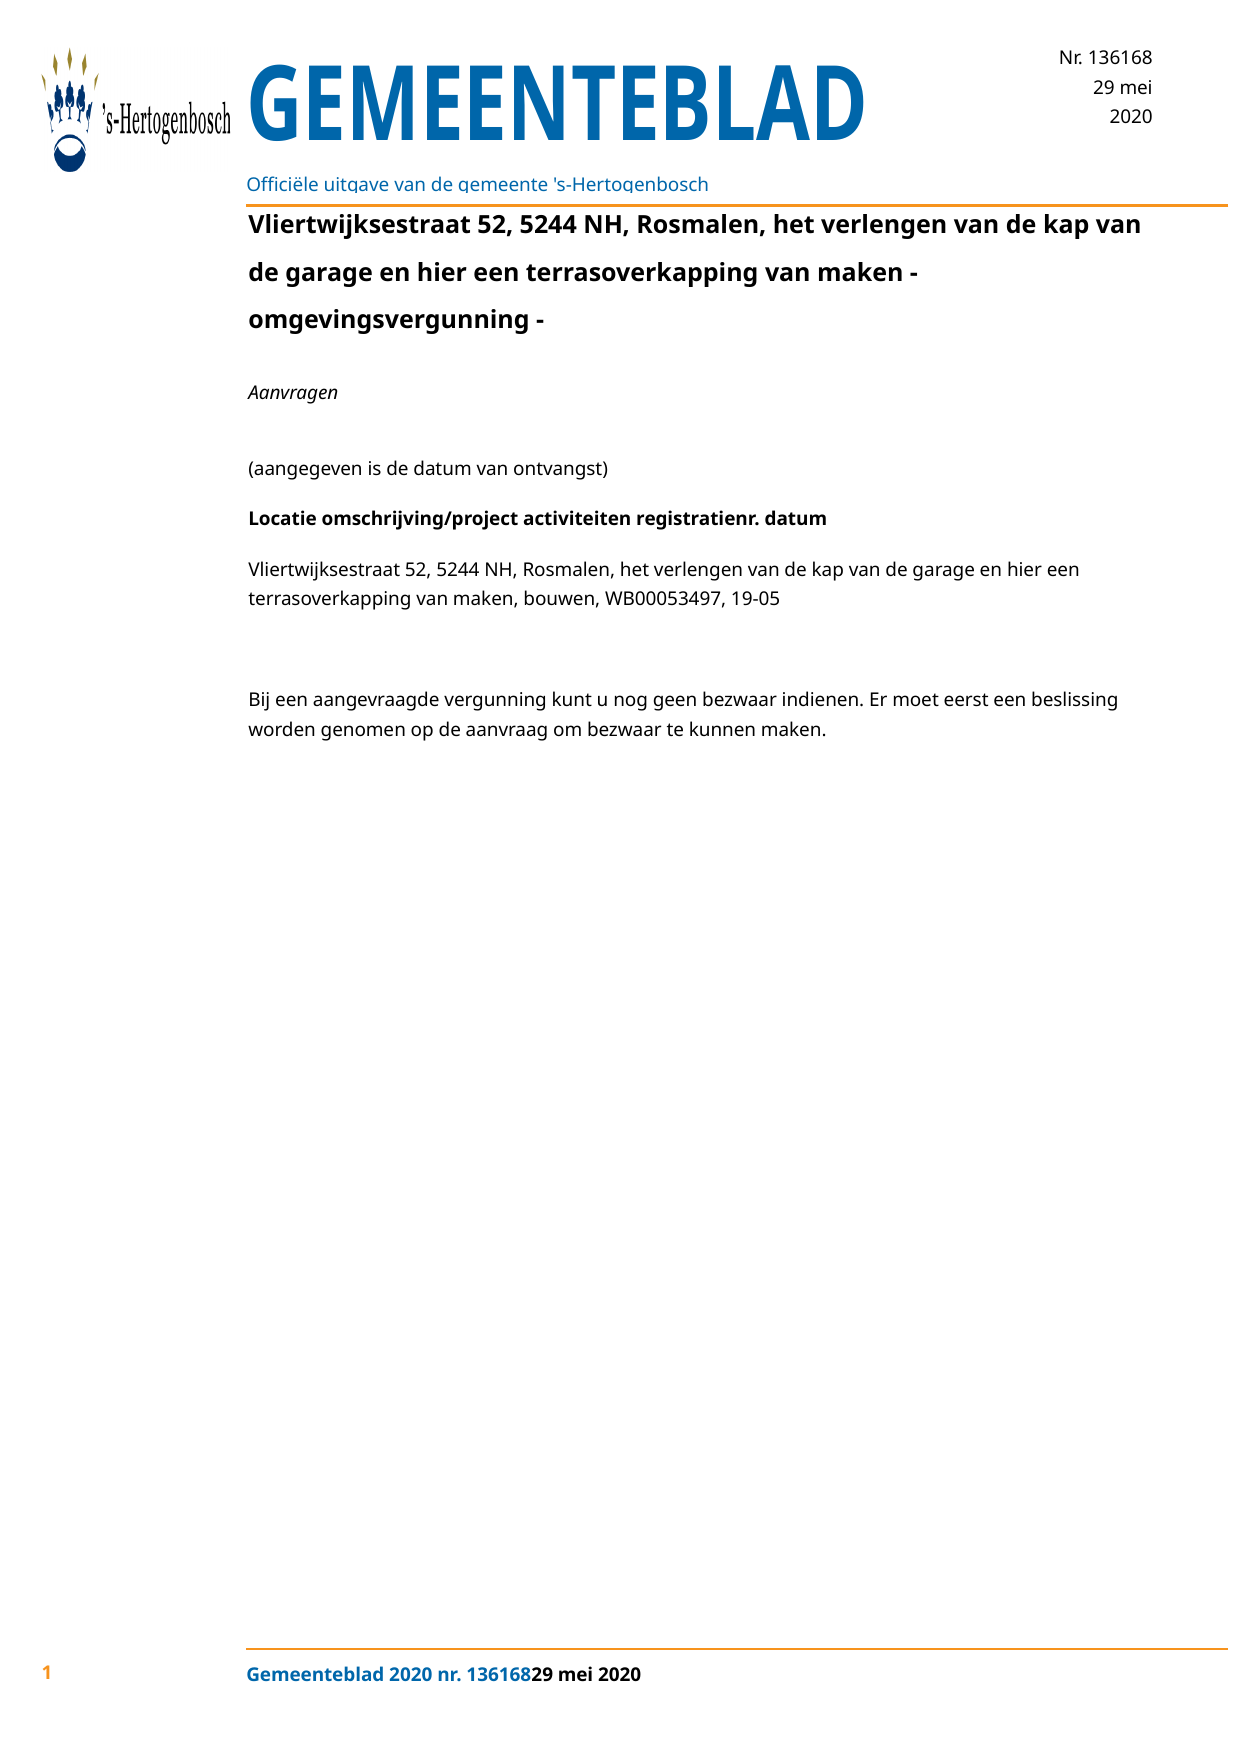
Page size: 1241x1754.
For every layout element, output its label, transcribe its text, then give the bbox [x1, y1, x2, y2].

text Bij een aangevraagde vergunning kunt u nog geen bezwaar indienen. Er moet eerst een beslissing worden genomen op de aanvraag om bezwaar te kunnen maken. [248, 686, 1152, 742]
text Locatie omschrijving/project activiteiten registratienr. datum [248, 506, 1152, 531]
text Vliertwijksestraat 52, 5244 NH, Rosmalen, het verlengen van de kap van de garage en hier een terrasoverkapping van maken - omgevingsvergunning - [248, 207, 1152, 336]
text (aangegeven is de datum van ontvangst) [248, 455, 1152, 481]
text Vliertwijksestraat 52, 5244 NH, Rosmalen, het verlengen van de kap van de garage en hier een terrasoverkapping van maken, bouwen, WB00053497, 19-05 [248, 556, 1152, 611]
text Aanvragen [248, 379, 1152, 405]
picture [41, 47, 231, 172]
